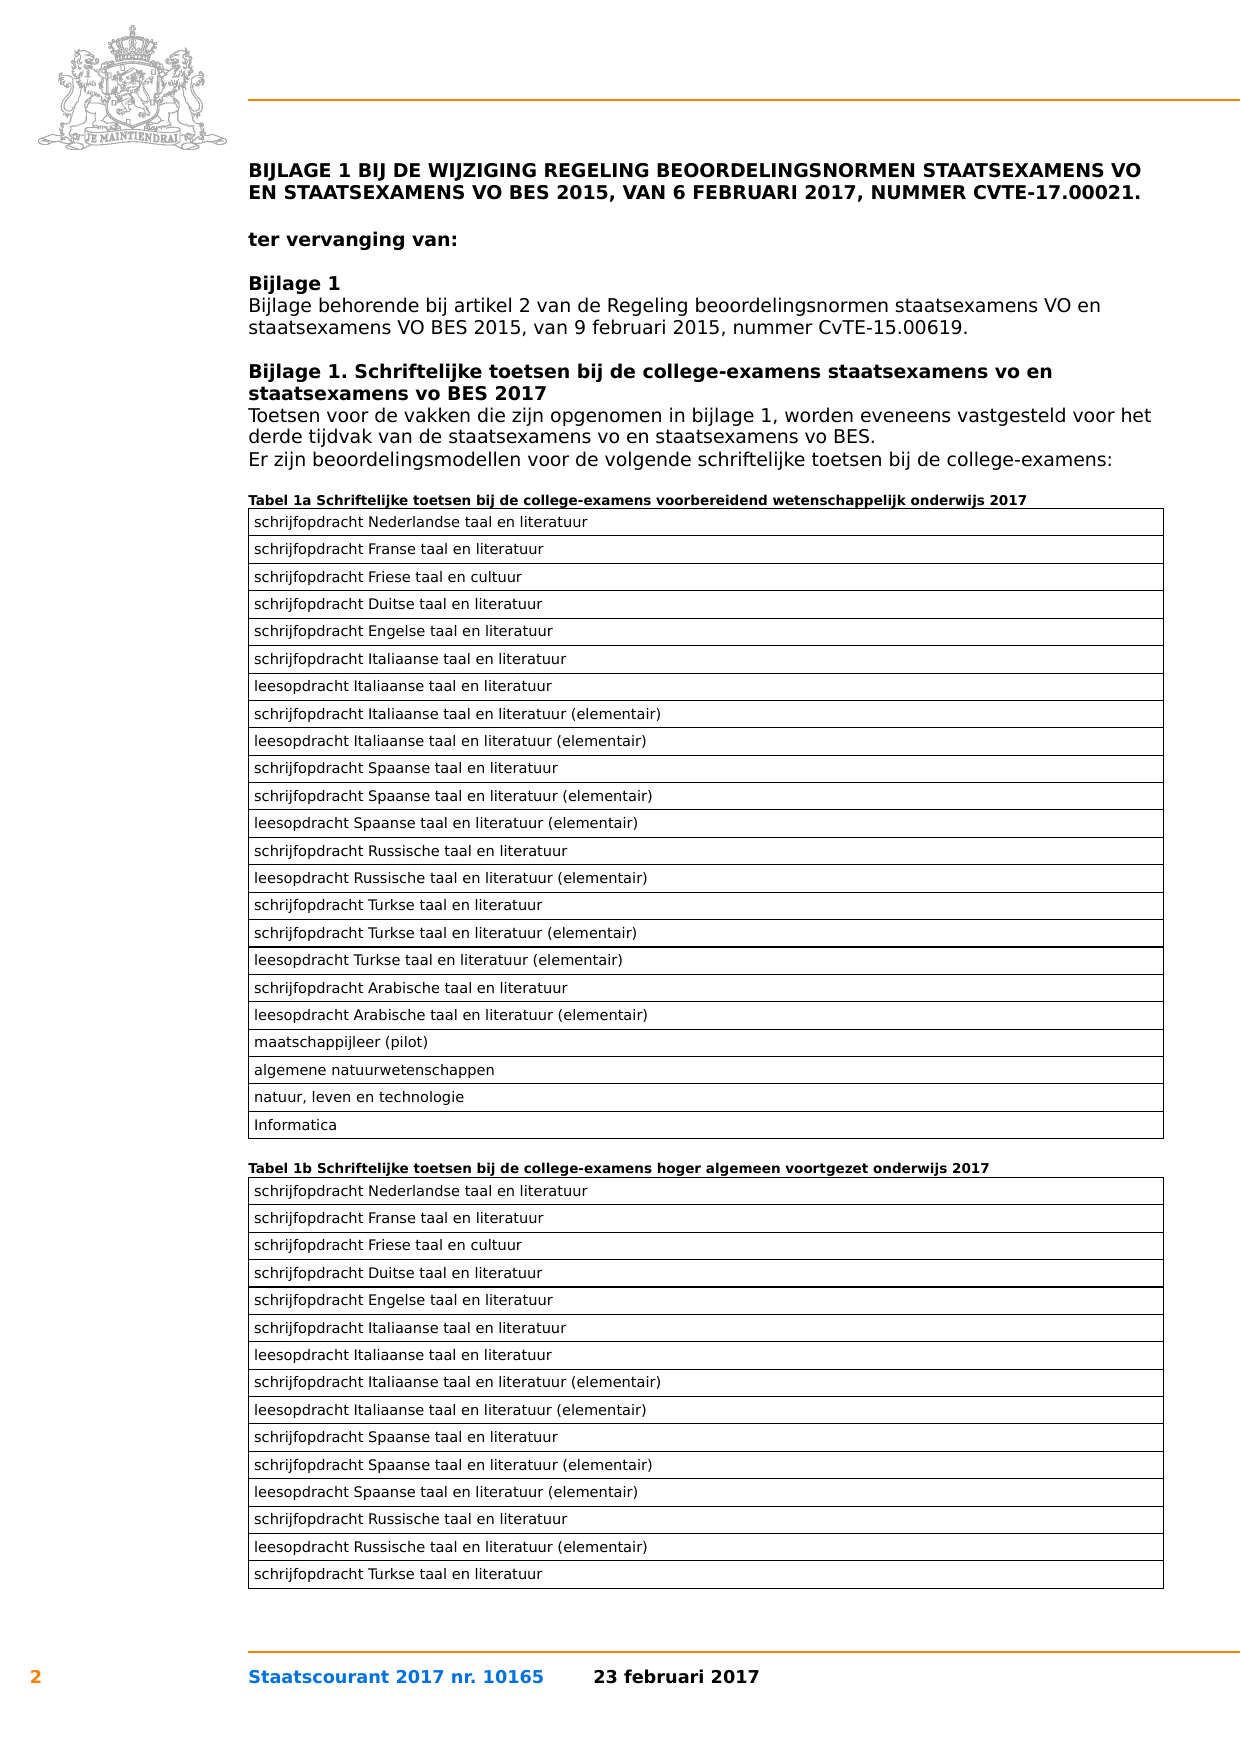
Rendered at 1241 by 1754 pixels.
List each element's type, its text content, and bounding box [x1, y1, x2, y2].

table_cell leesopdracht Italiaanse taal en literatuur (elementair) [249, 1397, 1163, 1423]
table_cell schrijfopdracht Spaanse taal en literatuur (elementair) [249, 1452, 1163, 1478]
table_cell schrijfopdracht Engelse taal en literatuur [249, 1288, 1163, 1314]
table_cell natuur, leven en technologie [249, 1084, 1163, 1111]
table_cell schrijfopdracht Turkse taal en literatuur (elementair) [249, 920, 1163, 946]
subtitle BIJLAGE 1 BIJ DE WIJZIGING REGELING BEOORDELINGSNORMEN STAATSEXAMENS VO EN STAATSEXAMENS VO BES 2015, VAN 6 FEBRUARI 2017, NUMMER CVTE-17.00021. [248, 160, 1163, 204]
table_cell leesopdracht Russische taal en literatuur (elementair) [249, 1534, 1163, 1560]
table_cell schrijfopdracht Spaanse taal en literatuur [249, 756, 1163, 782]
table_cell schrijfopdracht Turkse taal en literatuur [249, 1561, 1163, 1588]
text Bijlage 1 [248, 273, 1163, 295]
table_cell schrijfopdracht Friese taal en cultuur [249, 564, 1163, 590]
table_cell leesopdracht Turkse taal en literatuur (elementair) [249, 948, 1163, 974]
text Bijlage behorende bij artikel 2 van de Regeling beoordelingsnormen staatsexamens VO en staatsexamens VO BES 2015, van 9 februari 2015, nummer CvTE-15.00619. [248, 295, 1163, 339]
table_cell schrijfopdracht Friese taal en cultuur [249, 1233, 1163, 1259]
table_cell schrijfopdracht Nederlandse taal en literatuur [249, 509, 1163, 535]
table_cell leesopdracht Italiaanse taal en literatuur [249, 674, 1163, 700]
table_cell schrijfopdracht Duitse taal en literatuur [249, 591, 1163, 618]
table_cell schrijfopdracht Italiaanse taal en literatuur (elementair) [249, 701, 1163, 727]
table_header Tabel 1a Schriftelijke toetsen bij de college-examens voorbereidend wetenschappelijk onderwijs 2017 [248, 492, 1163, 508]
table_cell schrijfopdracht Italiaanse taal en literatuur (elementair) [249, 1370, 1163, 1396]
table_cell leesopdracht Italiaanse taal en literatuur [249, 1342, 1163, 1368]
picture [38, 25, 227, 150]
table_cell schrijfopdracht Nederlandse taal en literatuur [249, 1178, 1163, 1204]
table_cell leesopdracht Spaanse taal en literatuur (elementair) [249, 1479, 1163, 1506]
table_cell leesopdracht Spaanse taal en literatuur (elementair) [249, 810, 1163, 837]
table_cell schrijfopdracht Russische taal en literatuur [249, 1507, 1163, 1533]
table_cell leesopdracht Arabische taal en literatuur (elementair) [249, 1002, 1163, 1028]
table_cell schrijfopdracht Duitse taal en literatuur [249, 1260, 1163, 1286]
table_cell schrijfopdracht Franse taal en literatuur [249, 1205, 1163, 1232]
table_cell schrijfopdracht Italiaanse taal en literatuur [249, 1315, 1163, 1341]
table_cell leesopdracht Russische taal en literatuur (elementair) [249, 865, 1163, 892]
text Toetsen voor de vakken die zijn opgenomen in bijlage 1, worden eveneens vastgesteld voor het derde tijdvak van de staatsexamens vo en staatsexamens vo BES. [248, 404, 1163, 448]
text ter vervanging van: [248, 229, 1163, 251]
table_cell schrijfopdracht Italiaanse taal en literatuur [249, 646, 1163, 672]
table_cell schrijfopdracht Spaanse taal en literatuur [249, 1424, 1163, 1451]
text Bijlage 1. Schriftelijke toetsen bij de college-examens staatsexamens vo en staatsexamens vo BES 2017 [248, 361, 1163, 404]
table_cell schrijfopdracht Spaanse taal en literatuur (elementair) [249, 783, 1163, 809]
table_cell leesopdracht Italiaanse taal en literatuur (elementair) [249, 728, 1163, 754]
text Er zijn beoordelingsmodellen voor de volgende schriftelijke toetsen bij de college-examens: [248, 448, 1163, 470]
table_cell algemene natuurwetenschappen [249, 1057, 1163, 1083]
table_cell schrijfopdracht Engelse taal en literatuur [249, 619, 1163, 645]
table_cell Informatica [249, 1112, 1163, 1138]
table_header Tabel 1b Schriftelijke toetsen bij de college-examens hoger algemeen voortgezet onderwijs 2017 [248, 1161, 1163, 1177]
table_cell maatschappijleer (pilot) [249, 1030, 1163, 1056]
table_cell schrijfopdracht Russische taal en literatuur [249, 838, 1163, 864]
table_cell schrijfopdracht Arabische taal en literatuur [249, 975, 1163, 1001]
table_cell schrijfopdracht Turkse taal en literatuur [249, 893, 1163, 919]
table_cell schrijfopdracht Franse taal en literatuur [249, 536, 1163, 563]
